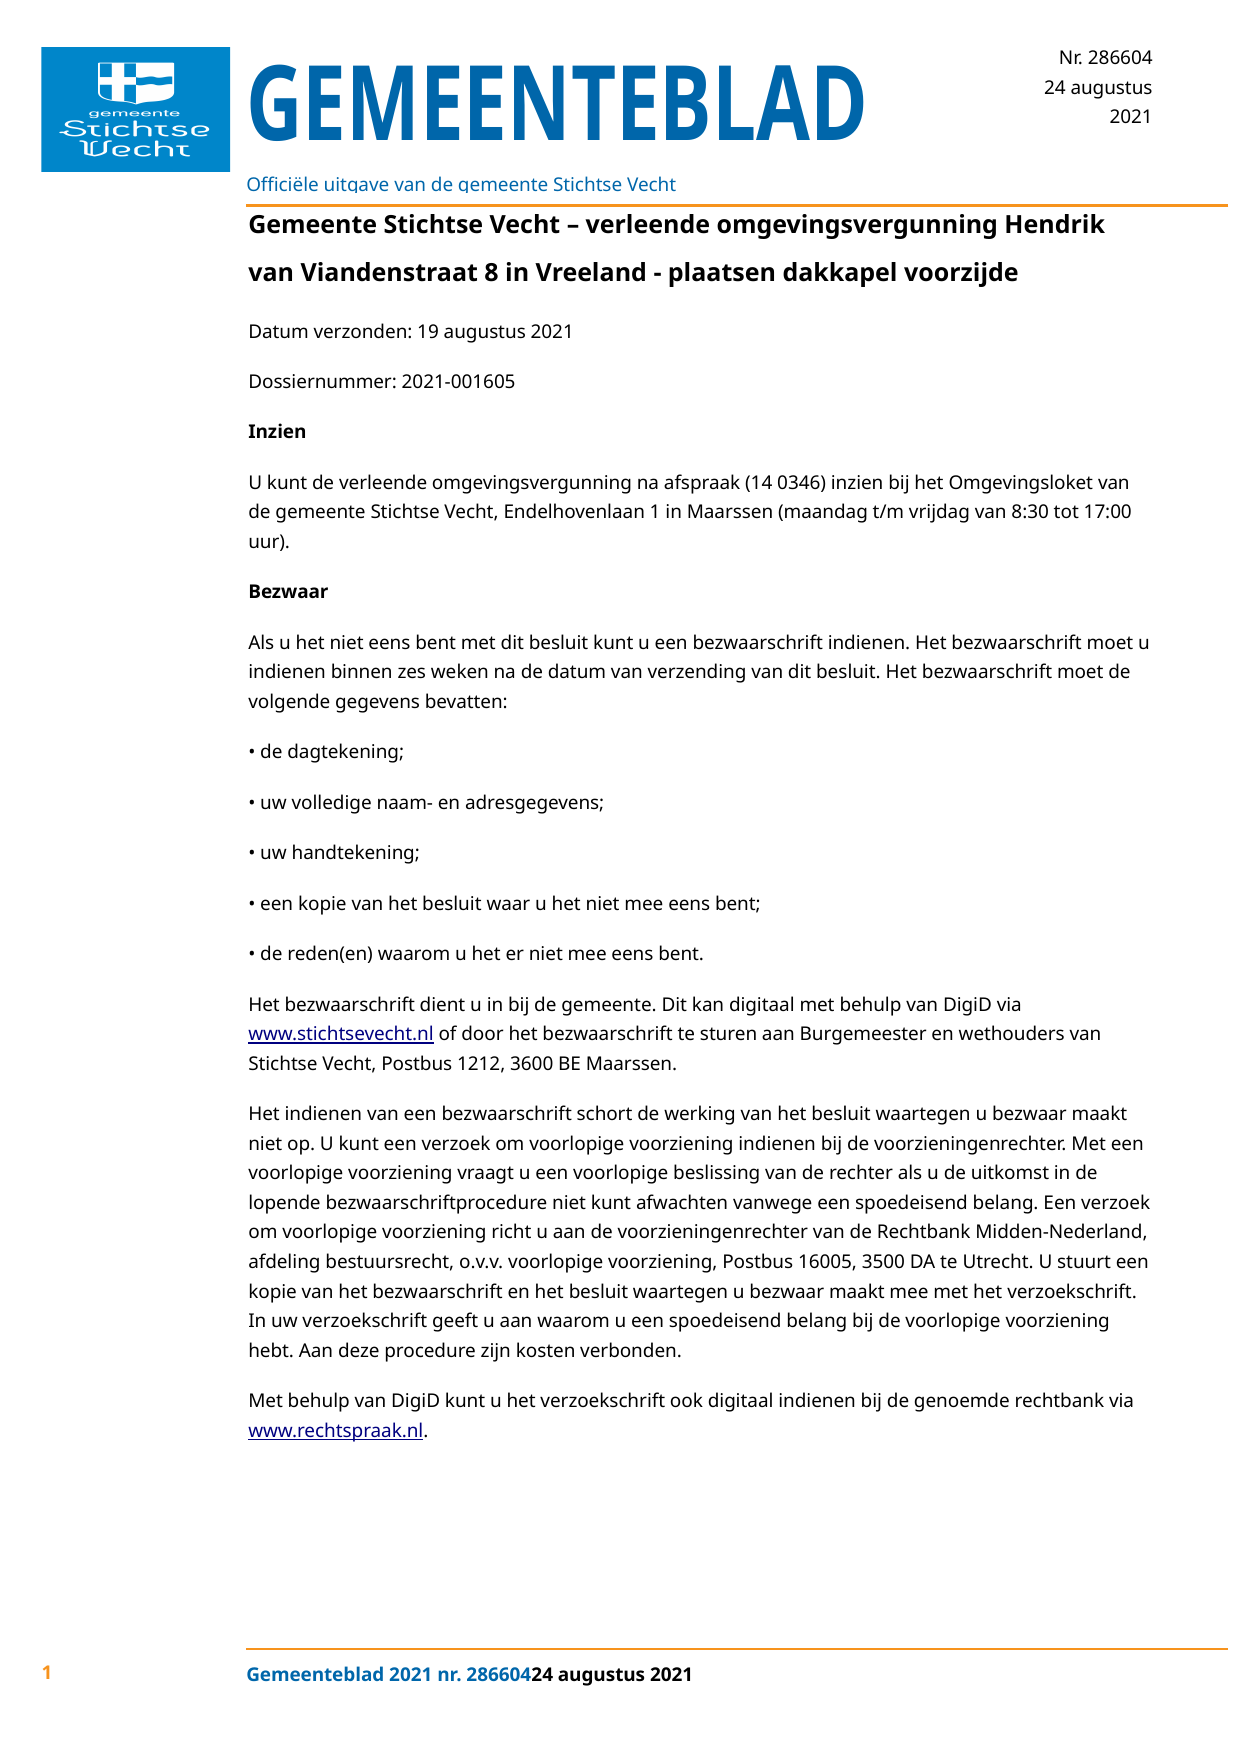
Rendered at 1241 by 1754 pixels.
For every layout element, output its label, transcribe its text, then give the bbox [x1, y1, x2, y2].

text • de reden(en) waarom u het er niet mee eens bent. [248, 940, 1152, 966]
text Het bezwaarschrift dient u in bij de gemeente. Dit kan digitaal met behulp van DigiD via www.stichtsevecht.nl of door het bezwaarschrift te sturen aan Burgemeester en wethouders van Stichtse Vecht, Postbus 1212, 3600 BE Maarssen. [248, 991, 1152, 1076]
text • een kopie van het besluit waar u het niet mee eens bent; [248, 890, 1152, 916]
text • uw handtekening; [248, 839, 1152, 865]
text Datum verzonden: 19 augustus 2021 [248, 318, 1152, 344]
text • uw volledige naam- en adresgegevens; [248, 789, 1152, 815]
text Als u het niet eens bent met dit besluit kunt u een bezwaarschrift indienen. Het bezwaarschrift moet u indienen binnen zes weken na de datum van verzending van dit besluit. Het bezwaarschrift moet de volgende gegevens bevatten: [248, 629, 1152, 714]
text Met behulp van DigiD kunt u het verzoekschrift ook digitaal indienen bij de genoemde rechtbank via www.rechtspraak.nl. [248, 1387, 1152, 1443]
text U kunt de verleende omgevingsvergunning na afspraak (14 0346) inzien bij het Omgevingsloket van de gemeente Stichtse Vecht, Endelhovenlaan 1 in Maarssen (maandag t/m vrijdag van 8:30 tot 17:00 uur). [248, 469, 1152, 554]
text • de dagtekening; [248, 739, 1152, 764]
picture [137, 63, 174, 103]
text Bezwaar [248, 579, 1152, 604]
text Dossiernummer: 2021-001605 [248, 368, 1152, 394]
picture [99, 63, 135, 101]
text Gemeente Stichtse Vecht – verleende omgevingsvergunning Hendrik van Viandenstraat 8 in Vreeland - plaatsen dakkapel voorzijde [248, 207, 1152, 288]
text Inzien [248, 419, 1152, 444]
text Het indienen van een bezwaarschrift schort de werking van het besluit waartegen u bezwaar maakt niet op. U kunt een verzoek om voorlopige voorziening indienen bij de voorzieningenrechter. Met een voorlopige voorziening vraagt u een voorlopige beslissing van de rechter als u de uitkomst in de lopende bezwaarschriftprocedure niet kunt afwachten vanwege een spoedeisend belang. Een verzoek om voorlopige voorziening richt u aan de voorzieningenrechter van de Rechtbank Midden-Nederland, afdeling bestuursrecht, o.v.v. voorlopige voorziening, Postbus 16005, 3500 DA te Utrecht. U stuurt een kopie van het bezwaarschrift en het besluit waartegen u bezwaar maakt mee met het verzoekschrift. In uw verzoekschrift geeft u aan waarom u een spoedeisend belang bij de voorlopige voorziening hebt. Aan deze procedure zijn kosten verbonden. [248, 1100, 1152, 1363]
